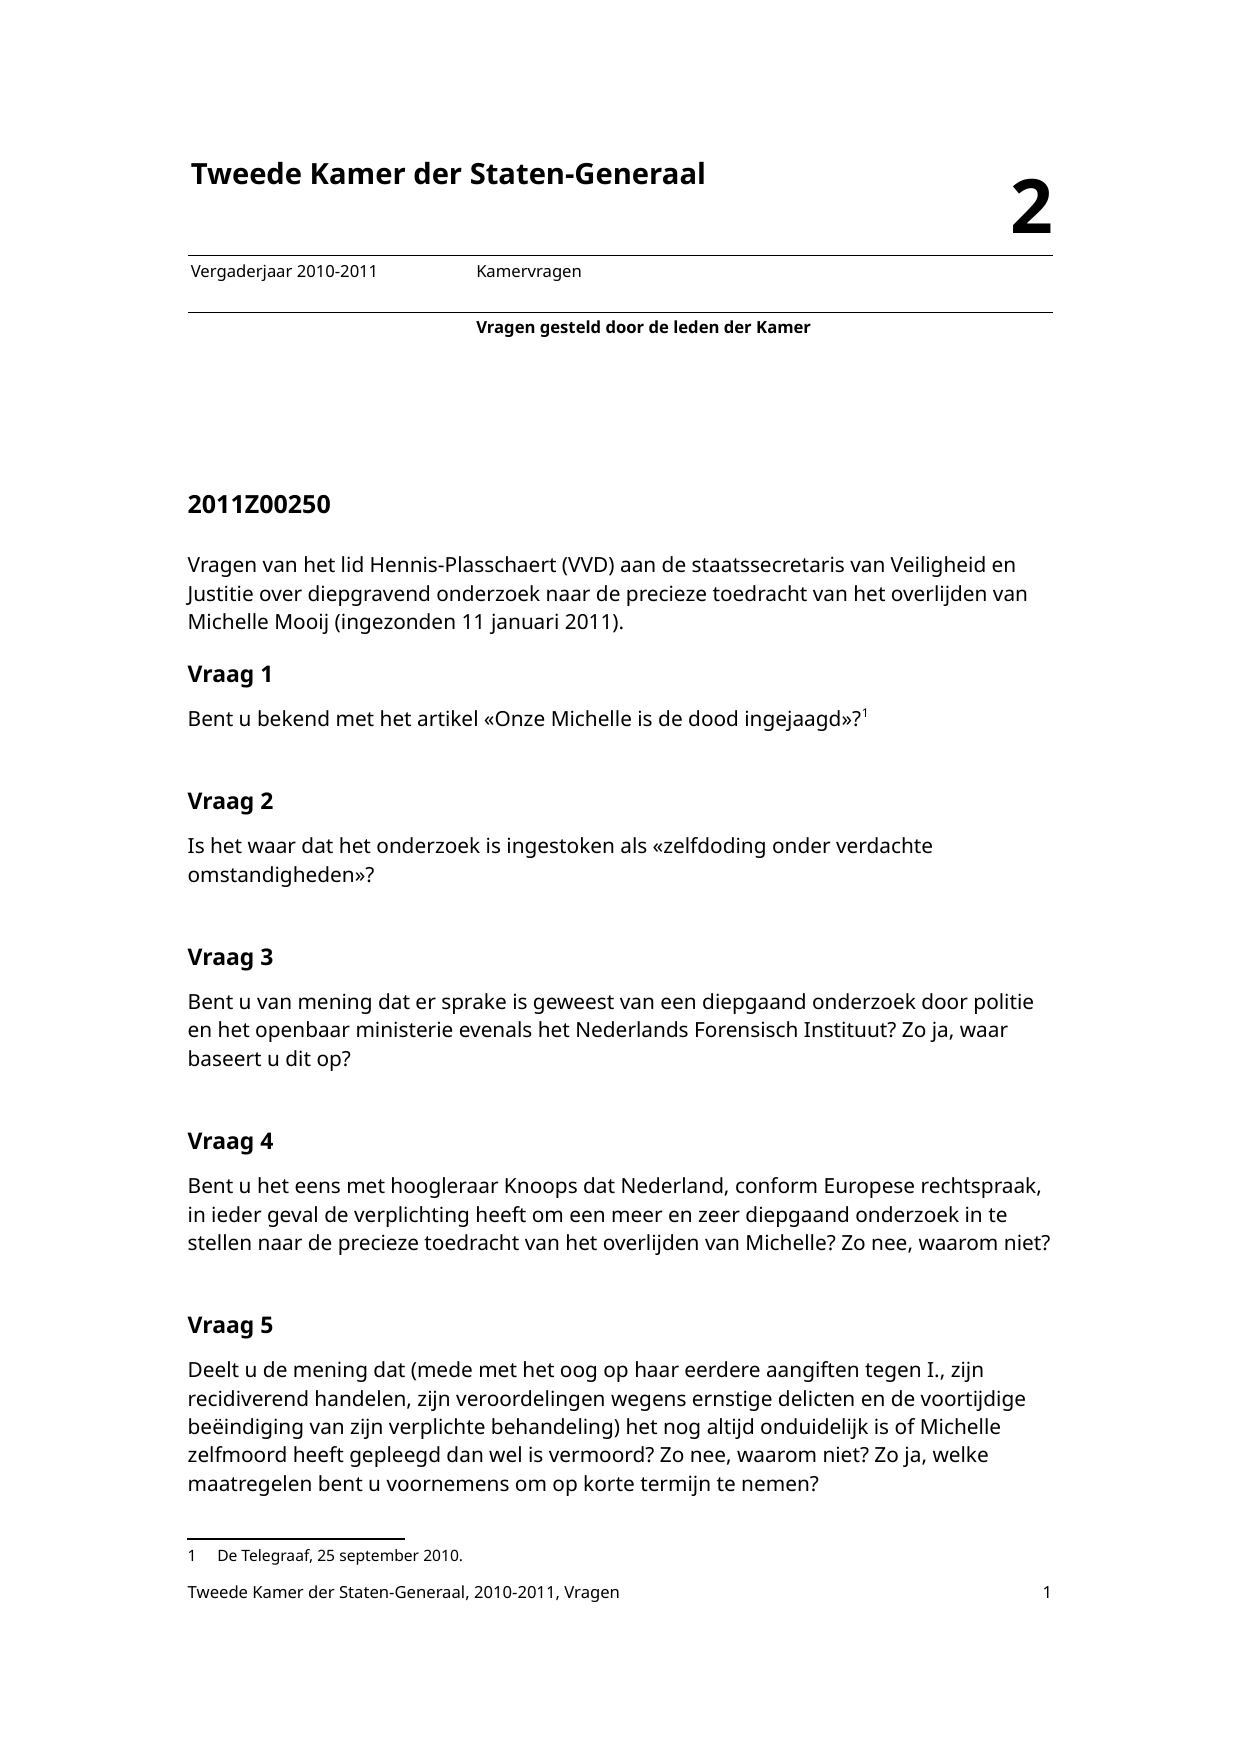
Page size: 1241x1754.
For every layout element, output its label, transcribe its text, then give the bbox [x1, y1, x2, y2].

subtitle Vraag 4 [187, 1125, 1053, 1156]
subtitle Vraag 5 [187, 1309, 1053, 1340]
table_cell [188, 313, 473, 339]
text 2011Z00250 [187, 487, 1053, 521]
text Is het waar dat het onderzoek is ingestoken als «zelfdoding onder verdachte omstandigheden»? [187, 832, 1053, 888]
table_cell Vragen gesteld door de leden der Kamer [473, 313, 1053, 339]
table_cell Vergaderjaar 2010-2011 [188, 256, 473, 312]
table_cell Kamervragen [473, 256, 1053, 312]
table_header 2 [880, 150, 1053, 255]
subtitle Vraag 1 [187, 658, 1053, 689]
text Bent u van mening dat er sprake is geweest van een diepgaand onderzoek door politie en het openbaar ministerie evenals het Nederlands Forensisch Instituut? Zo ja, waar baseert u dit op? [187, 987, 1053, 1072]
text Deelt u de mening dat (mede met het oog op haar eerdere aangiften tegen I., zijn recidiverend handelen, zijn veroordelingen wegens ernstige delicten en de voortijdige beëindiging van zijn verplichte behandeling) het nog altijd onduidelijk is of Michelle zelfmoord heeft gepleegd dan wel is vermoord? Zo nee, waarom niet? Zo ja, welke maatregelen bent u voornemens om op korte termijn te nemen? [187, 1355, 1053, 1497]
text Vragen van het lid Hennis-Plasschaert (VVD) aan de staatssecretaris van Veiligheid en Justitie over diepgravend onderzoek naar de precieze toedracht van het overlijden van Michelle Mooij (ingezonden 11 januari 2011). [187, 550, 1053, 636]
text Bent u het eens met hoogleraar Knoops dat Nederland, conform Europese rechtspraak, in ieder geval de verplichting heeft om een meer en zeer diepgaand onderzoek in te stellen naar de precieze toedracht van het overlijden van Michelle? Zo nee, waarom niet? [187, 1171, 1053, 1257]
subtitle Vraag 3 [187, 941, 1053, 972]
text De Telegraaf, 25 september 2010. [187, 1538, 1053, 1566]
table_header Tweede Kamer der Staten-Generaal [188, 150, 879, 255]
subtitle Vraag 2 [187, 785, 1053, 817]
text Bent u bekend met het artikel «Onze Michelle is de dood ingejaagd»? [187, 704, 1053, 733]
